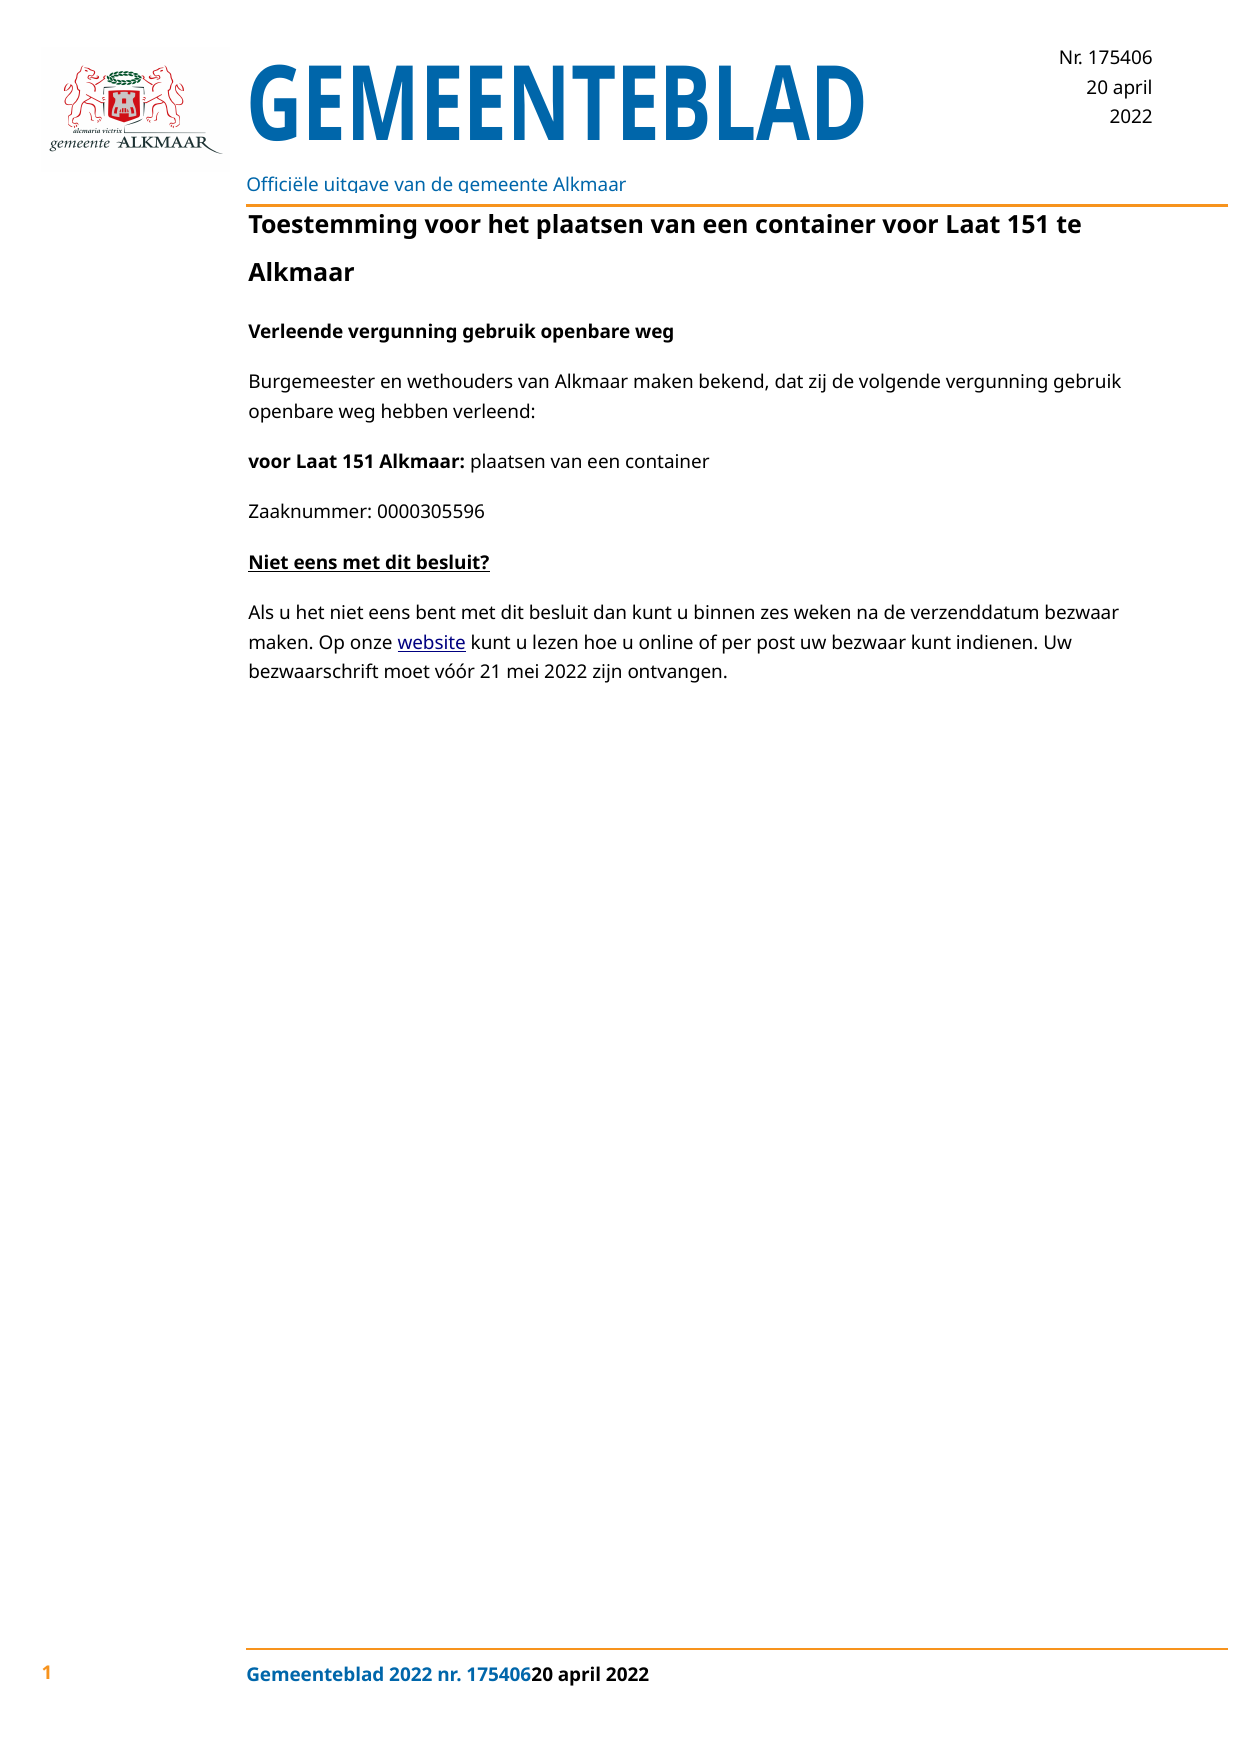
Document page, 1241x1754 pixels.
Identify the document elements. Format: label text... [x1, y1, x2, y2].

text voor Laat 151 Alkmaar: plaatsen van een container [248, 448, 1152, 474]
picture [41, 47, 231, 172]
text Burgemeester en wethouders van Alkmaar maken bekend, dat zij de volgende vergunning gebruik openbare weg hebben verleend: [248, 368, 1152, 424]
text Toestemming voor het plaatsen van een container voor Laat 151 te Alkmaar [248, 207, 1152, 288]
text Als u het niet eens bent met dit besluit dan kunt u binnen zes weken na de verzenddatum bezwaar maken. Op onze website kunt u lezen hoe u online of per post uw bezwaar kunt indienen. Uw bezwaarschrift moet vóór 21 mei 2022 zijn ontvangen. [248, 599, 1152, 684]
text Zaaknummer: 0000305596 [248, 499, 1152, 524]
text Niet eens met dit besluit? [248, 549, 1152, 575]
text Verleende vergunning gebruik openbare weg [248, 318, 1152, 344]
